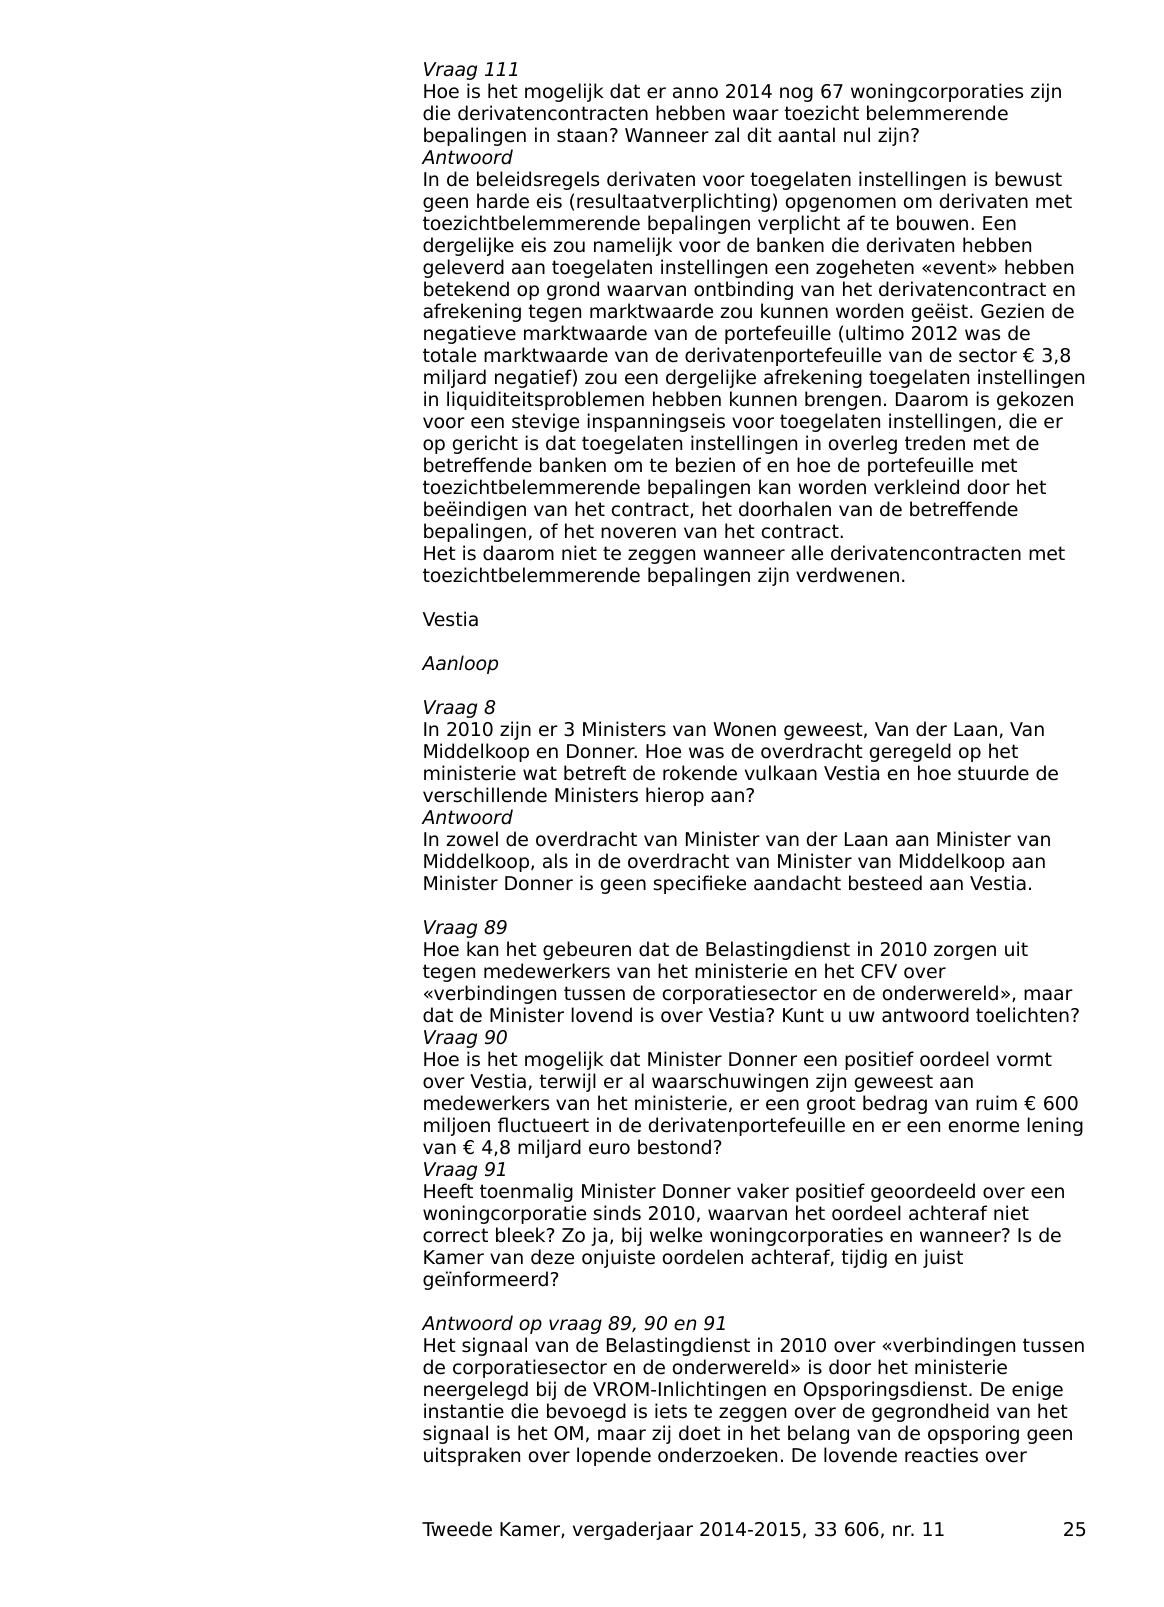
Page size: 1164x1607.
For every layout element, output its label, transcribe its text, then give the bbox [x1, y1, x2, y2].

text Heeft toenmalig Minister Donner vaker positief geoordeeld over een woningcorporatie sinds 2010, waarvan het oordeel achteraf niet correct bleek? Zo ja, bij welke woningcorporaties en wanneer? Is de Kamer van deze onjuiste oordelen achteraf, tijdig en juist geïnformeerd? [422, 1181, 1087, 1291]
text Het signaal van de Belastingdienst in 2010 over «verbindingen tussen de corporatiesector en de onderwereld» is door het ministerie neergelegd bij de VROM-Inlichtingen en Opsporingsdienst. De enige instantie die bevoegd is iets te zeggen over de gegrondheid van het signaal is het OM, maar zij doet in het belang van de opsporing geen uitspraken over lopende onderzoeken. De lovende reacties over [422, 1335, 1087, 1467]
text Hoe is het mogelijk dat er anno 2014 nog 67 woningcorporaties zijn die derivatencontracten hebben waar toezicht belemmerende bepalingen in staan? Wanneer zal dit aantal nul zijn? [422, 81, 1087, 147]
text Hoe kan het gebeuren dat de Belastingdienst in 2010 zorgen uit tegen medewerkers van het ministerie en het CFV over «verbindingen tussen de corporatiesector en de onderwereld», maar dat de Minister lovend is over Vestia? Kunt u uw antwoord toelichten? [422, 939, 1087, 1027]
text Vraag 91 [422, 1159, 1087, 1181]
text In 2010 zijn er 3 Ministers van Wonen geweest, Van der Laan, Van Middelkoop en Donner. Hoe was de overdracht geregeld op het ministerie wat betreft de rokende vulkaan Vestia en hoe stuurde de verschillende Ministers hierop aan? [422, 719, 1087, 807]
text Vraag 90 [422, 1027, 1087, 1049]
text Hoe is het mogelijk dat Minister Donner een positief oordeel vormt over Vestia, terwijl er al waarschuwingen zijn geweest aan medewerkers van het ministerie, er een groot bedrag van ruim € 600 miljoen fluctueert in de derivatenportefeuille en er een enorme lening van € 4,8 miljard euro bestond? [422, 1049, 1087, 1159]
subtitle Aanloop [422, 653, 1087, 675]
subtitle Vestia [422, 609, 1087, 631]
text Vraag 8 [422, 697, 1087, 719]
text Het is daarom niet te zeggen wanneer alle derivatencontracten met toezichtbelemmerende bepalingen zijn verdwenen. [422, 543, 1087, 587]
text Antwoord op vraag 89, 90 en 91 [422, 1313, 1087, 1335]
text Antwoord [422, 807, 1087, 829]
text Vraag 89 [422, 917, 1087, 939]
text In de beleidsregels derivaten voor toegelaten instellingen is bewust geen harde eis (resultaatverplichting) opgenomen om derivaten met toezichtbelemmerende bepalingen verplicht af te bouwen. Een dergelijke eis zou namelijk voor de banken die derivaten hebben geleverd aan toegelaten instellingen een zogeheten «event» hebben betekend op grond waarvan ontbinding van het derivatencontract en afrekening tegen marktwaarde zou kunnen worden geëist. Gezien de negatieve marktwaarde van de portefeuille (ultimo 2012 was de totale marktwaarde van de derivatenportefeuille van de sector € 3,8 miljard negatief) zou een dergelijke afrekening toegelaten instellingen in liquiditeitsproblemen hebben kunnen brengen. Daarom is gekozen voor een stevige inspanningseis voor toegelaten instellingen, die er op gericht is dat toegelaten instellingen in overleg treden met de betreffende banken om te bezien of en hoe de portefeuille met toezichtbelemmerende bepalingen kan worden verkleind door het beëindigen van het contract, het doorhalen van de betreffende bepalingen, of het noveren van het contract. [422, 169, 1087, 543]
text Antwoord [422, 147, 1087, 169]
text Vraag 111 [422, 59, 1087, 81]
text In zowel de overdracht van Minister van der Laan aan Minister van Middelkoop, als in de overdracht van Minister van Middelkoop aan Minister Donner is geen specifieke aandacht besteed aan Vestia. [422, 829, 1087, 895]
